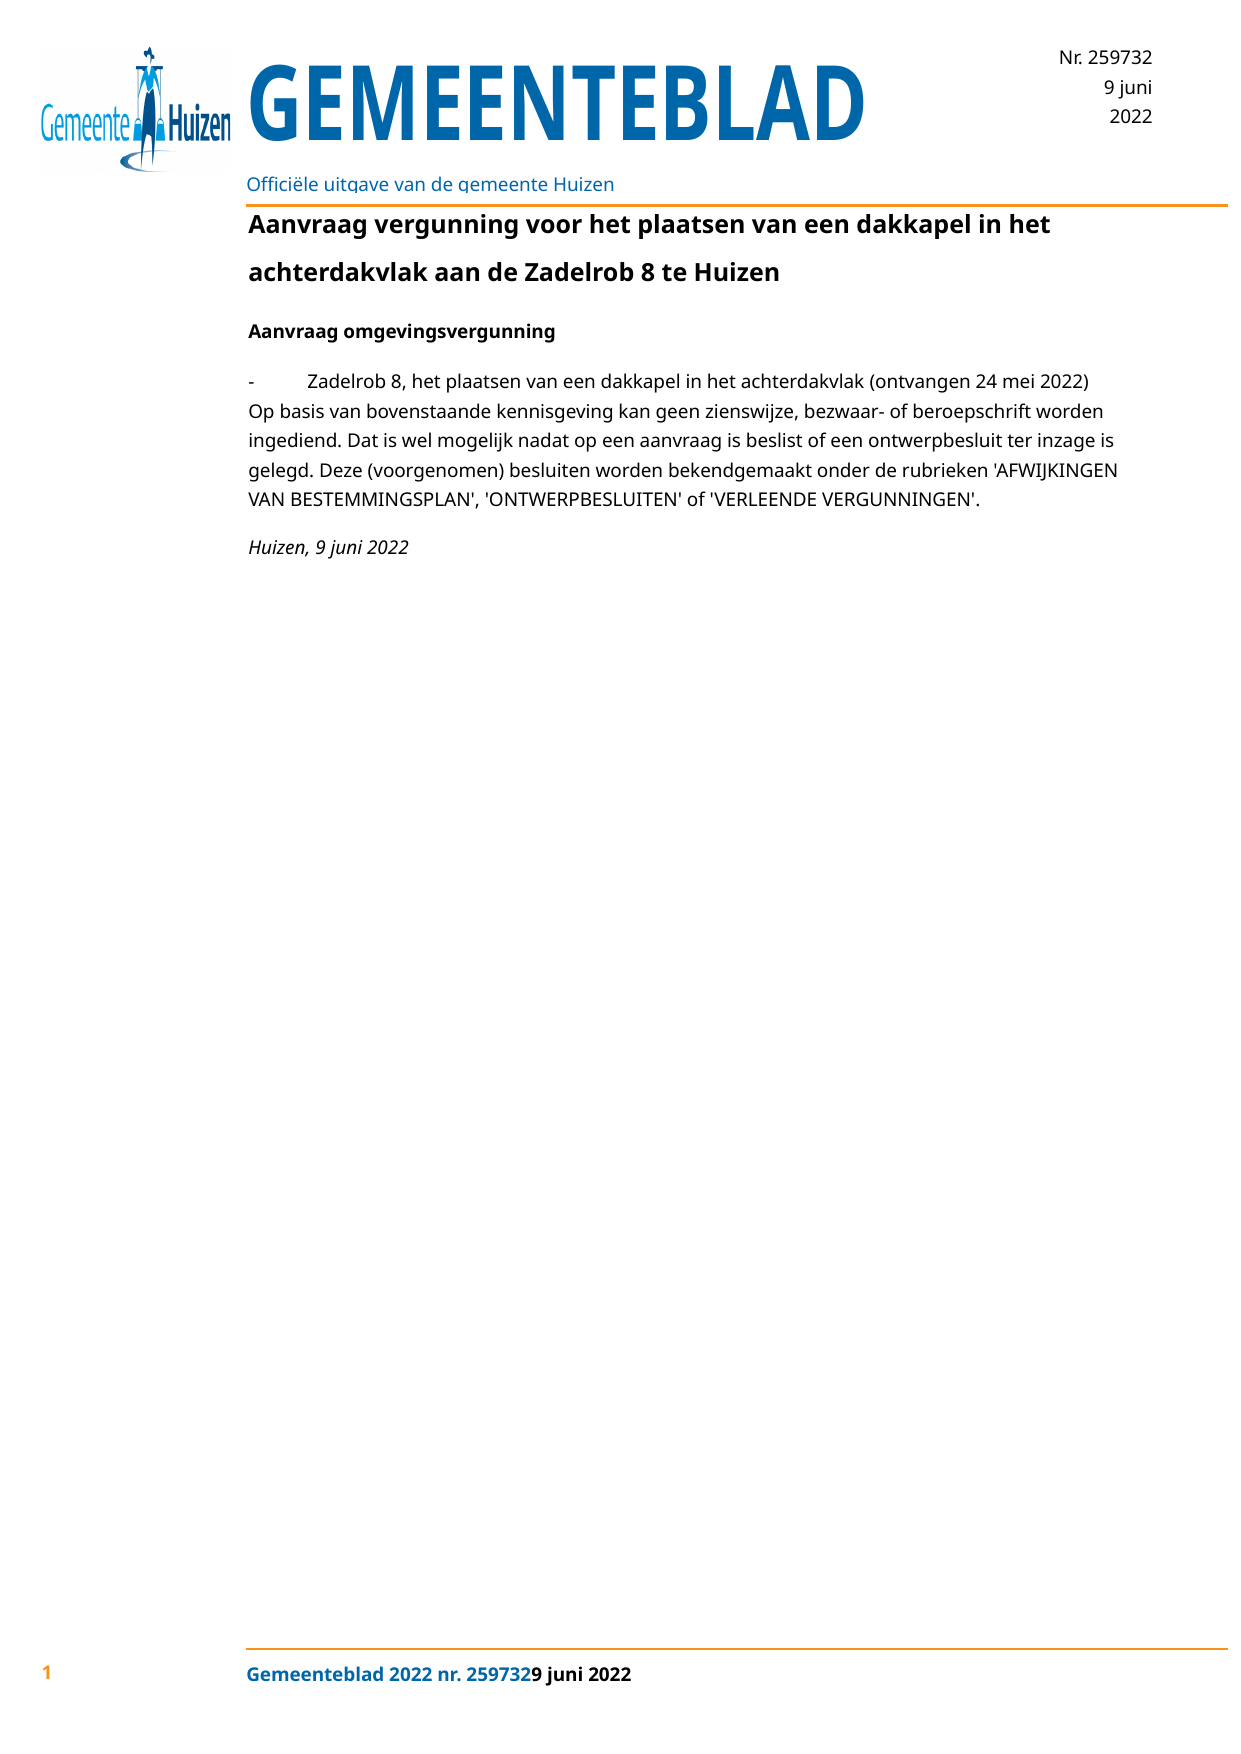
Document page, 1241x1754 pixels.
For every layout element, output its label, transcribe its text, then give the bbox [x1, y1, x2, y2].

picture [41, 47, 231, 172]
text Op basis van bovenstaande kennisgeving kan geen zienswijze, bezwaar- of beroepschrift worden ingediend. Dat is wel mogelijk nadat op een aanvraag is beslist of een ontwerpbesluit ter inzage is gelegd. Deze (voorgenomen) besluiten worden bekendgemaakt onder de rubrieken 'AFWIJKINGEN VAN BESTEMMINGSPLAN', 'ONTWERPBESLUITEN' of 'VERLEENDE VERGUNNINGEN'. [248, 398, 1152, 512]
text Huizen, 9 juni 2022 [248, 534, 1152, 560]
text Aanvraag omgevingsvergunning [248, 318, 1152, 344]
text Aanvraag vergunning voor het plaatsen van een dakkapel in het achterdakvlak aan de Zadelrob 8 te Huizen [248, 207, 1152, 288]
list Zadelrob 8, het plaatsen van een dakkapel in het achterdakvlak (ontvangen 24 mei 2022) [248, 368, 1152, 394]
